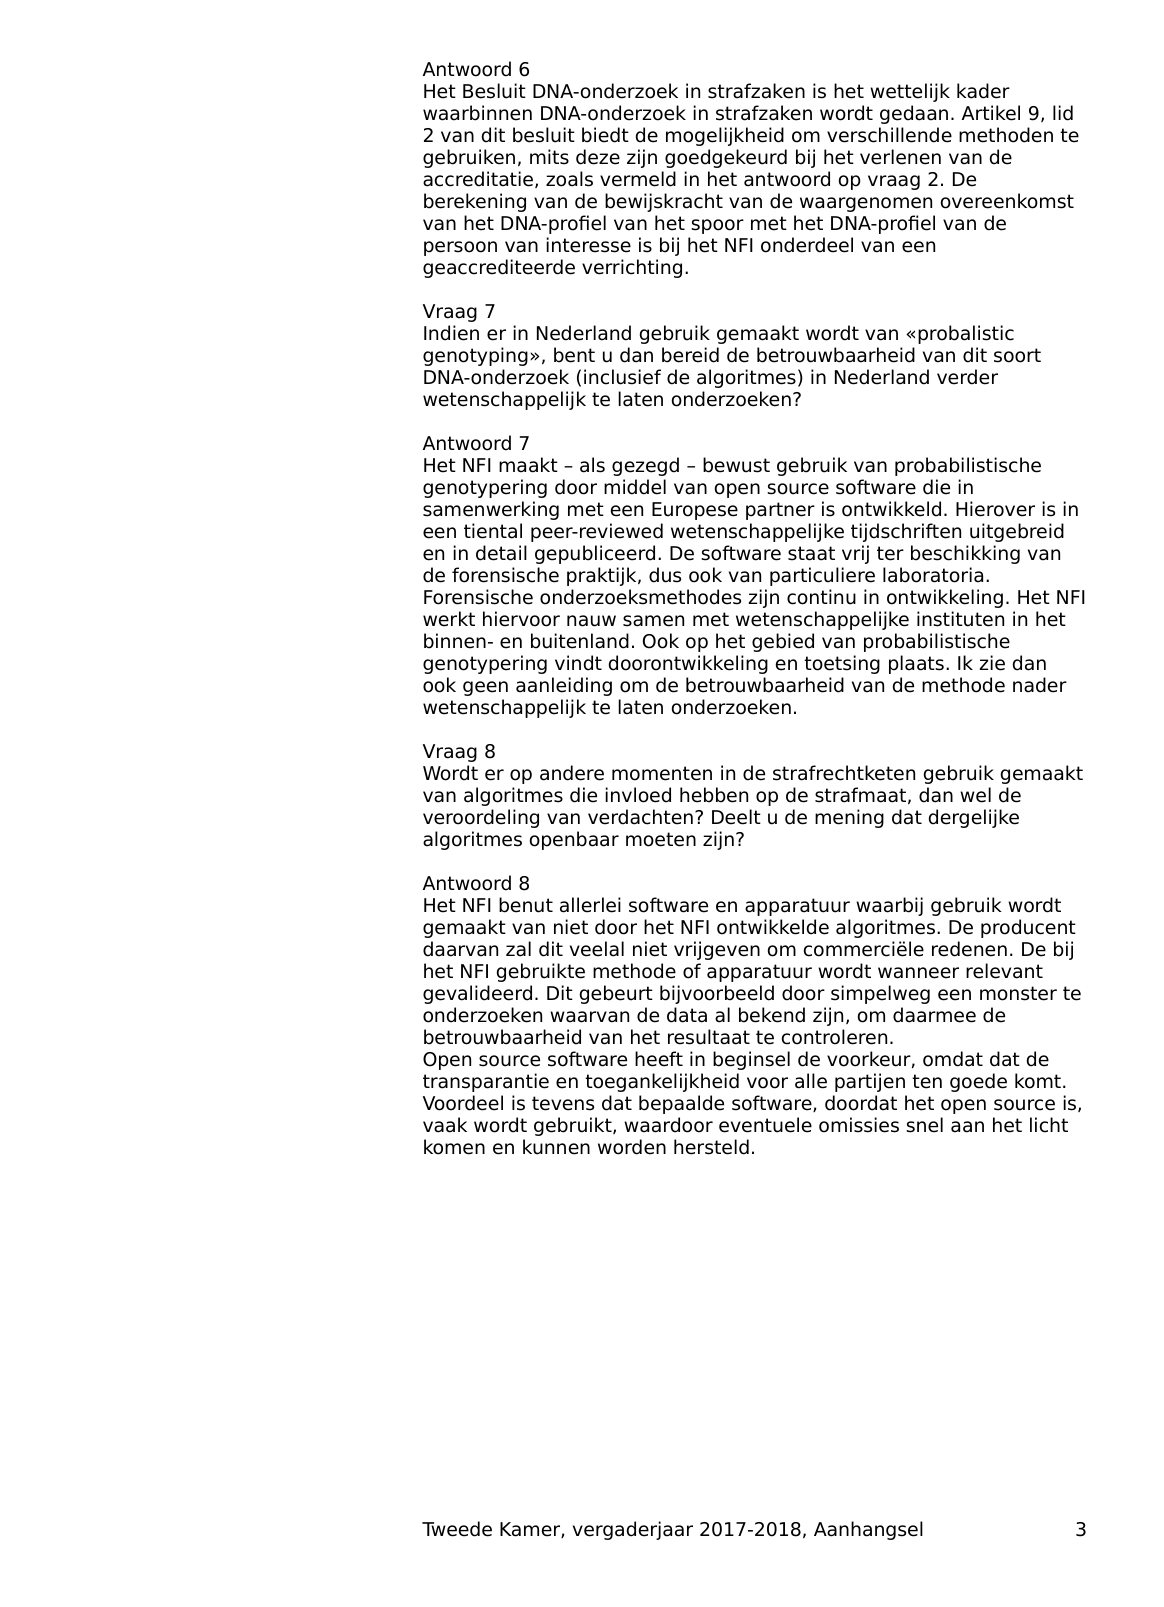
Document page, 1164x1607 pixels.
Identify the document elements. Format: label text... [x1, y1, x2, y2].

text Het Besluit DNA-onderzoek in strafzaken is het wettelijk kader waarbinnen DNA-onderzoek in strafzaken wordt gedaan. Artikel 9, lid 2 van dit besluit biedt de mogelijkheid om verschillende methoden te gebruiken, mits deze zijn goedgekeurd bij het verlenen van de accreditatie, zoals vermeld in het antwoord op vraag 2. De berekening van de bewijskracht van de waargenomen overeenkomst van het DNA-profiel van het spoor met het DNA-profiel van de persoon van interesse is bij het NFI onderdeel van een geaccrediteerde verrichting. [422, 81, 1087, 279]
text Open source software heeft in beginsel de voorkeur, omdat dat de transparantie en toegankelijkheid voor alle partijen ten goede komt. Voordeel is tevens dat bepaalde software, doordat het open source is, vaak wordt gebruikt, waardoor eventuele omissies snel aan het licht komen en kunnen worden hersteld. [422, 1049, 1087, 1159]
text Vraag 8 [422, 741, 1087, 763]
text Antwoord 8 [422, 873, 1087, 895]
text Antwoord 7 [422, 433, 1087, 455]
text Het NFI maakt – als gezegd – bewust gebruik van probabilistische genotypering door middel van open source software die in samenwerking met een Europese partner is ontwikkeld. Hierover is in een tiental peer-reviewed wetenschappelijke tijdschriften uitgebreid en in detail gepubliceerd. De software staat vrij ter beschikking van de forensische praktijk, dus ook van particuliere laboratoria. Forensische onderzoeksmethodes zijn continu in ontwikkeling. Het NFI werkt hiervoor nauw samen met wetenschappelijke instituten in het binnen- en buitenland. Ook op het gebied van probabilistische genotypering vindt doorontwikkeling en toetsing plaats. Ik zie dan ook geen aanleiding om de betrouwbaarheid van de methode nader wetenschappelijk te laten onderzoeken. [422, 455, 1087, 719]
text Vraag 7 [422, 301, 1087, 323]
text Wordt er op andere momenten in de strafrechtketen gebruik gemaakt van algoritmes die invloed hebben op de strafmaat, dan wel de veroordeling van verdachten? Deelt u de mening dat dergelijke algoritmes openbaar moeten zijn? [422, 763, 1087, 851]
text Antwoord 6 [422, 59, 1087, 81]
text Indien er in Nederland gebruik gemaakt wordt van «probalistic genotyping», bent u dan bereid de betrouwbaarheid van dit soort DNA-onderzoek (inclusief de algoritmes) in Nederland verder wetenschappelijk te laten onderzoeken? [422, 323, 1087, 411]
text Het NFI benut allerlei software en apparatuur waarbij gebruik wordt gemaakt van niet door het NFI ontwikkelde algoritmes. De producent daarvan zal dit veelal niet vrijgeven om commerciële redenen. De bij het NFI gebruikte methode of apparatuur wordt wanneer relevant gevalideerd. Dit gebeurt bijvoorbeeld door simpelweg een monster te onderzoeken waarvan de data al bekend zijn, om daarmee de betrouwbaarheid van het resultaat te controleren. [422, 895, 1087, 1049]
